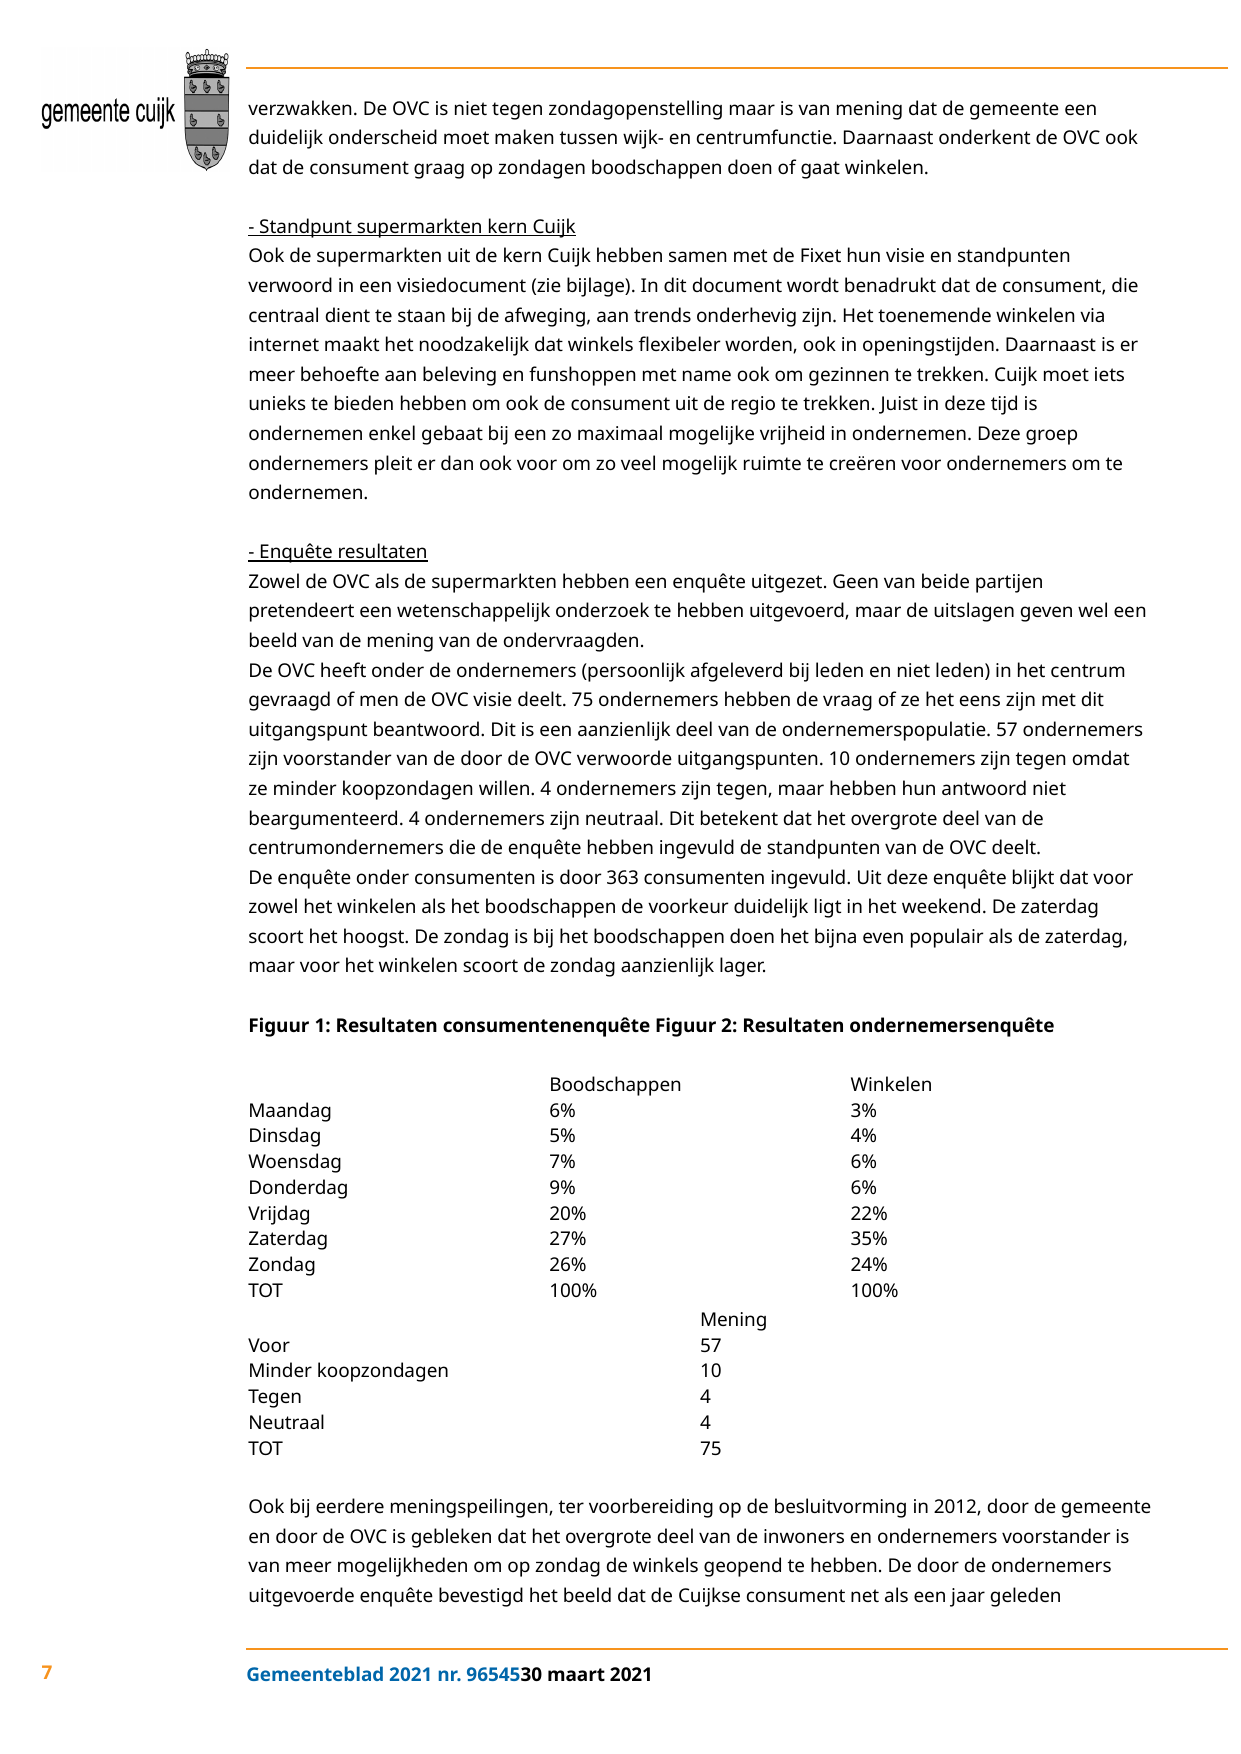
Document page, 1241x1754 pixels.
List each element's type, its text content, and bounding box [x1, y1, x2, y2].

picture [41, 47, 231, 172]
table_header Boodschappen [549, 1071, 850, 1097]
table_cell 20% [549, 1200, 850, 1226]
table_cell Tegen [248, 1383, 700, 1409]
table_cell 3% [850, 1097, 1152, 1123]
table_cell 6% [850, 1174, 1152, 1200]
table_cell Vrijdag [248, 1200, 549, 1226]
text Ook de supermarkten uit de kern Cuijk hebben samen met de Fixet hun visie en standpunten verwoord in een visiedocument (zie bijlage). In dit document wordt benadrukt dat de consument, die centraal dient te staan bij de afweging, aan trends onderhevig zijn. Het toenemende winkelen via internet maakt het noodzakelijk dat winkels flexibeler worden, ook in openingstijden. Daarnaast is er meer behoefte aan beleving en funshoppen met name ook om gezinnen te trekken. Cuijk moet iets unieks te bieden hebben om ook de consument uit de regio te trekken. Juist in deze tijd is ondernemen enkel gebaat bij een zo maximaal mogelijke vrijheid in ondernemen. Deze groep ondernemers pleit er dan ook voor om zo veel mogelijk ruimte te creëren voor ondernemers om te ondernemen. [248, 243, 1152, 505]
table_cell Donderdag [248, 1174, 549, 1200]
table_cell Minder koopzondagen [248, 1358, 700, 1383]
text Zowel de OVC als de supermarkten hebben een enquête uitgezet. Geen van beide partijen pretendeert een wetenschappelijk onderzoek te hebben uitgevoerd, maar de uitslagen geven wel een beeld van de mening van de ondervraagden. [248, 568, 1152, 653]
table_cell 6% [549, 1097, 850, 1123]
text - Standpunt supermarkten kern Cuijk [248, 213, 1152, 239]
table_header [248, 1071, 549, 1097]
table_cell 100% [549, 1277, 850, 1303]
table_cell 4% [850, 1123, 1152, 1148]
table_header [248, 1306, 700, 1332]
table_cell 26% [549, 1251, 850, 1277]
text verzwakken. De OVC is niet tegen zondagopenstelling maar is van mening dat de gemeente een duidelijk onderscheid moet maken tussen wijk- en centrumfunctie. Daarnaast onderkent de OVC ook dat de consument graag op zondagen boodschappen doen of gaat winkelen. [248, 95, 1152, 180]
table_cell 9% [549, 1174, 850, 1200]
table_cell Voor [248, 1332, 700, 1357]
table_cell 24% [850, 1251, 1152, 1277]
table_cell TOT [248, 1277, 549, 1303]
table_cell 35% [850, 1226, 1152, 1251]
table_cell TOT [248, 1435, 700, 1460]
table_cell 5% [549, 1123, 850, 1148]
table_header Winkelen [850, 1071, 1152, 1097]
text Figuur 1: Resultaten consumentenenquête Figuur 2: Resultaten ondernemersenquête [248, 1012, 1152, 1038]
text Ook bij eerdere meningspeilingen, ter voorbereiding op de besluitvorming in 2012, door de gemeente en door de OVC is gebleken dat het overgrote deel van de inwoners en ondernemers voorstander is van meer mogelijkheden om op zondag de winkels geopend te hebben. De door de ondernemers uitgevoerde enquête bevestigd het beeld dat de Cuijkse consument net als een jaar geleden [248, 1493, 1152, 1608]
table_cell Zondag [248, 1251, 549, 1277]
table_header Mening [700, 1306, 1152, 1332]
table_cell 75 [700, 1435, 1152, 1460]
table_cell Woensdag [248, 1148, 549, 1174]
table_cell Zaterdag [248, 1226, 549, 1251]
text De enquête onder consumenten is door 363 consumenten ingevuld. Uit deze enquête blijkt dat voor zowel het winkelen als het boodschappen de voorkeur duidelijk ligt in het weekend. De zaterdag scoort het hoogst. De zondag is bij het boodschappen doen het bijna even populair als de zaterdag, maar voor het winkelen scoort de zondag aanzienlijk lager. [248, 864, 1152, 978]
table_cell 4 [700, 1383, 1152, 1409]
table_cell 4 [700, 1409, 1152, 1435]
text - Enquête resultaten [248, 538, 1152, 564]
table_cell 100% [850, 1277, 1152, 1303]
text De OVC heeft onder de ondernemers (persoonlijk afgeleverd bij leden en niet leden) in het centrum gevraagd of men de OVC visie deelt. 75 ondernemers hebben de vraag of ze het eens zijn met dit uitgangspunt beantwoord. Dit is een aanzienlijk deel van de ondernemerspopulatie. 57 ondernemers zijn voorstander van de door de OVC verwoorde uitgangspunten. 10 ondernemers zijn tegen omdat ze minder koopzondagen willen. 4 ondernemers zijn tegen, maar hebben hun antwoord niet beargumenteerd. 4 ondernemers zijn neutraal. Dit betekent dat het overgrote deel van de centrumondernemers die de enquête hebben ingevuld de standpunten van de OVC deelt. [248, 657, 1152, 860]
table_cell 7% [549, 1148, 850, 1174]
table_cell Maandag [248, 1097, 549, 1123]
table_cell 6% [850, 1148, 1152, 1174]
table_cell Dinsdag [248, 1123, 549, 1148]
table_cell 10 [700, 1358, 1152, 1383]
table_cell 57 [700, 1332, 1152, 1357]
table_cell 22% [850, 1200, 1152, 1226]
table_cell Neutraal [248, 1409, 700, 1435]
table_cell 27% [549, 1226, 850, 1251]
